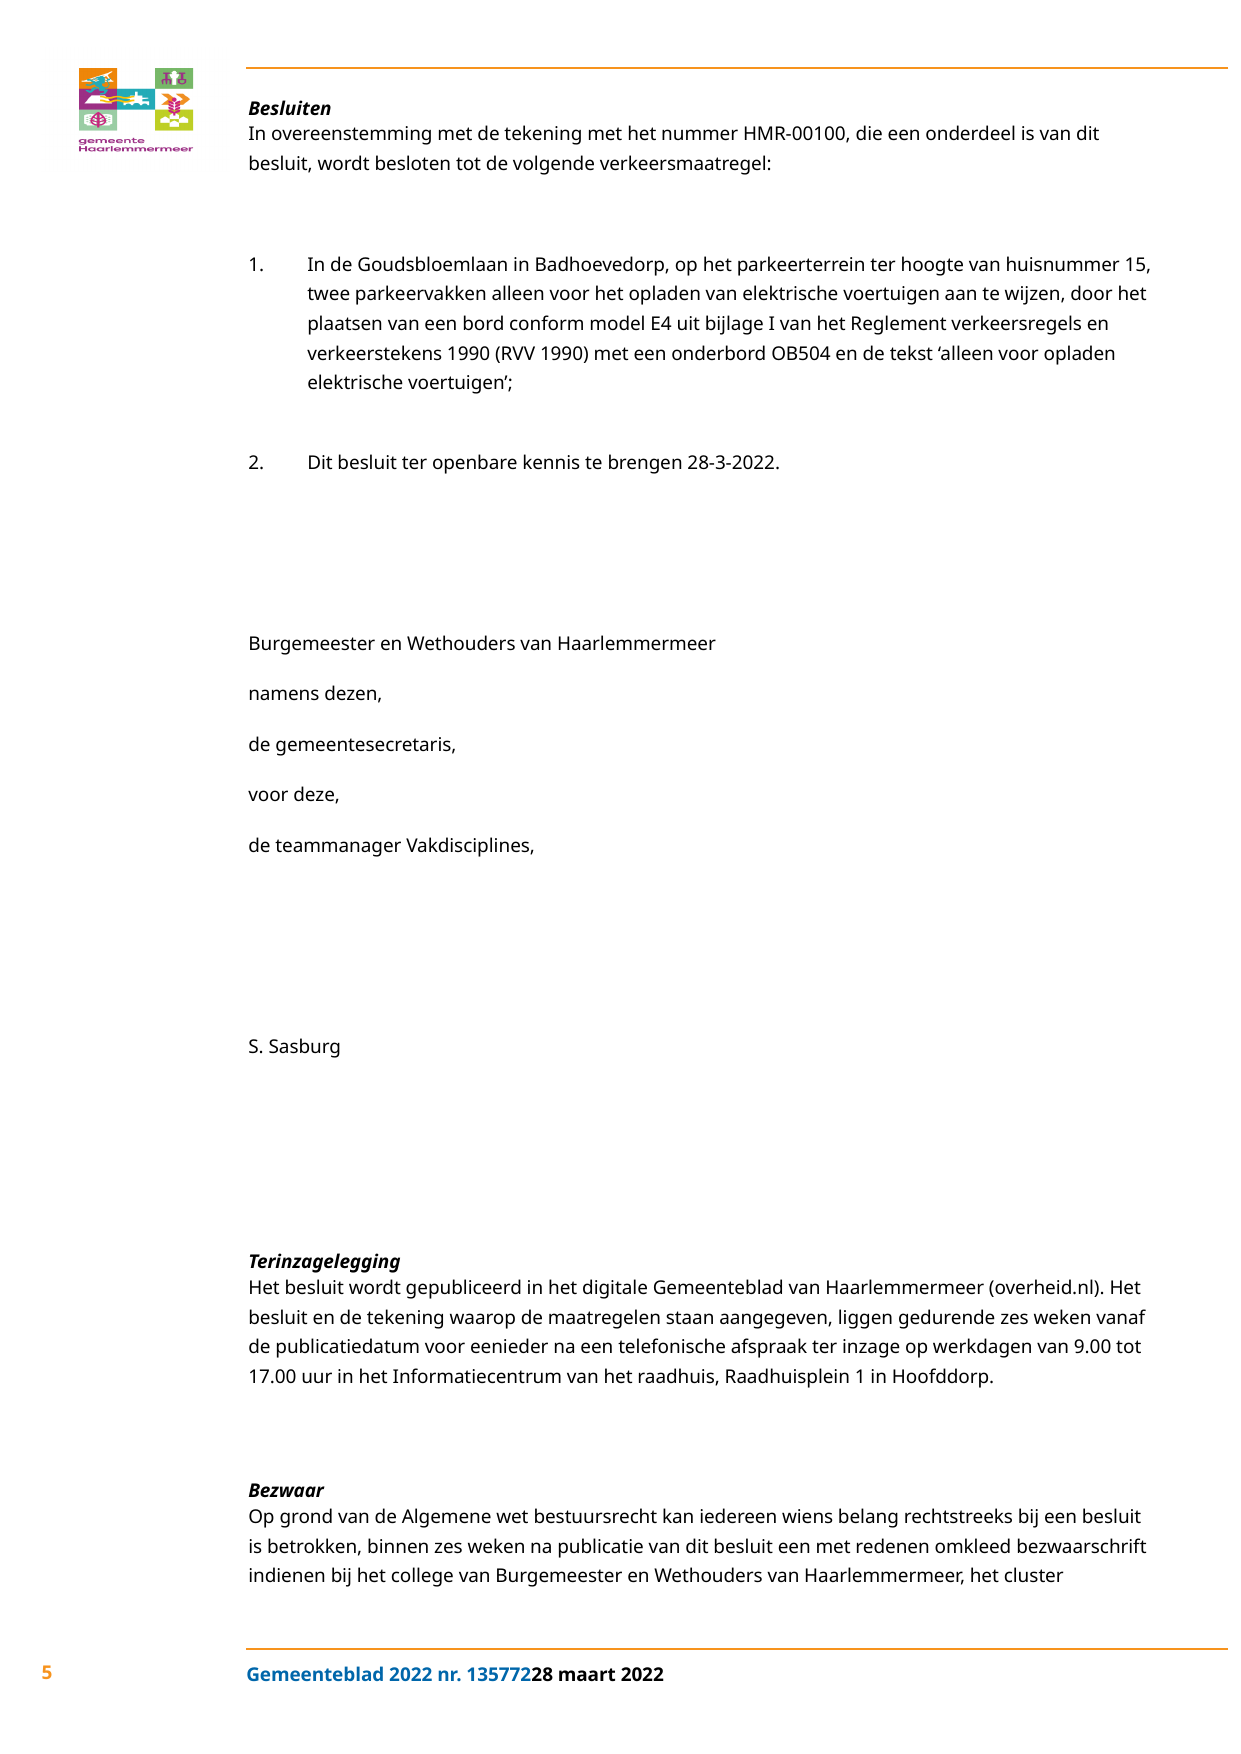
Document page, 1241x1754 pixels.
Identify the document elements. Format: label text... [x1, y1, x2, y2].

text de gemeentesecretaris, [248, 731, 1152, 757]
text de teammanager Vakdisciplines, [248, 832, 1152, 857]
text Terinzagelegging [248, 1249, 1152, 1274]
text Bezwaar [248, 1477, 1152, 1503]
text Besluiten [248, 95, 1152, 121]
text Het besluit wordt gepubliceerd in het digitale Gemeenteblad van Haarlemmermeer (overheid.nl). Het besluit en de tekening waarop de maatregelen staan aangegeven, liggen gedurende zes weken vanaf de publicatiedatum voor eenieder na een telefonische afspraak ter inzage op werkdagen van 9.00 tot 17.00 uur in het Informatiecentrum van het raadhuis, Raadhuisplein 1 in Hoofddorp. [248, 1274, 1152, 1389]
text S. Sasburg [248, 1033, 1152, 1059]
list Dit besluit ter openbare kennis te brengen 28-3-2022. [248, 449, 1152, 475]
text voor deze, [248, 781, 1152, 807]
text In overeenstemming met de tekening met het nummer HMR-00100, die een onderdeel is van dit besluit, wordt besloten tot de volgende verkeersmaatregel: [248, 121, 1152, 176]
picture [41, 47, 231, 172]
list In de Goudsbloemlaan in Badhoevedorp, op het parkeerterrein ter hoogte van huisnummer 15, twee parkeervakken alleen voor het opladen van elektrische voertuigen aan te wijzen, door het plaatsen van een bord conform model E4 uit bijlage I van het Reglement verkeersregels en verkeerstekens 1990 (RVV 1990) met een onderbord OB504 en de tekst ‘alleen voor opladen elektrische voertuigen’; [248, 251, 1152, 395]
text namens dezen, [248, 681, 1152, 706]
text Burgemeester en Wethouders van Haarlemmermeer [248, 630, 1152, 656]
text Op grond van de Algemene wet bestuursrecht kan iedereen wiens belang rechtstreeks bij een besluit is betrokken, binnen zes weken na publicatie van dit besluit een met redenen omkleed bezwaarschrift indienen bij het college van Burgemeester en Wethouders van Haarlemmermeer, het cluster [248, 1503, 1152, 1588]
